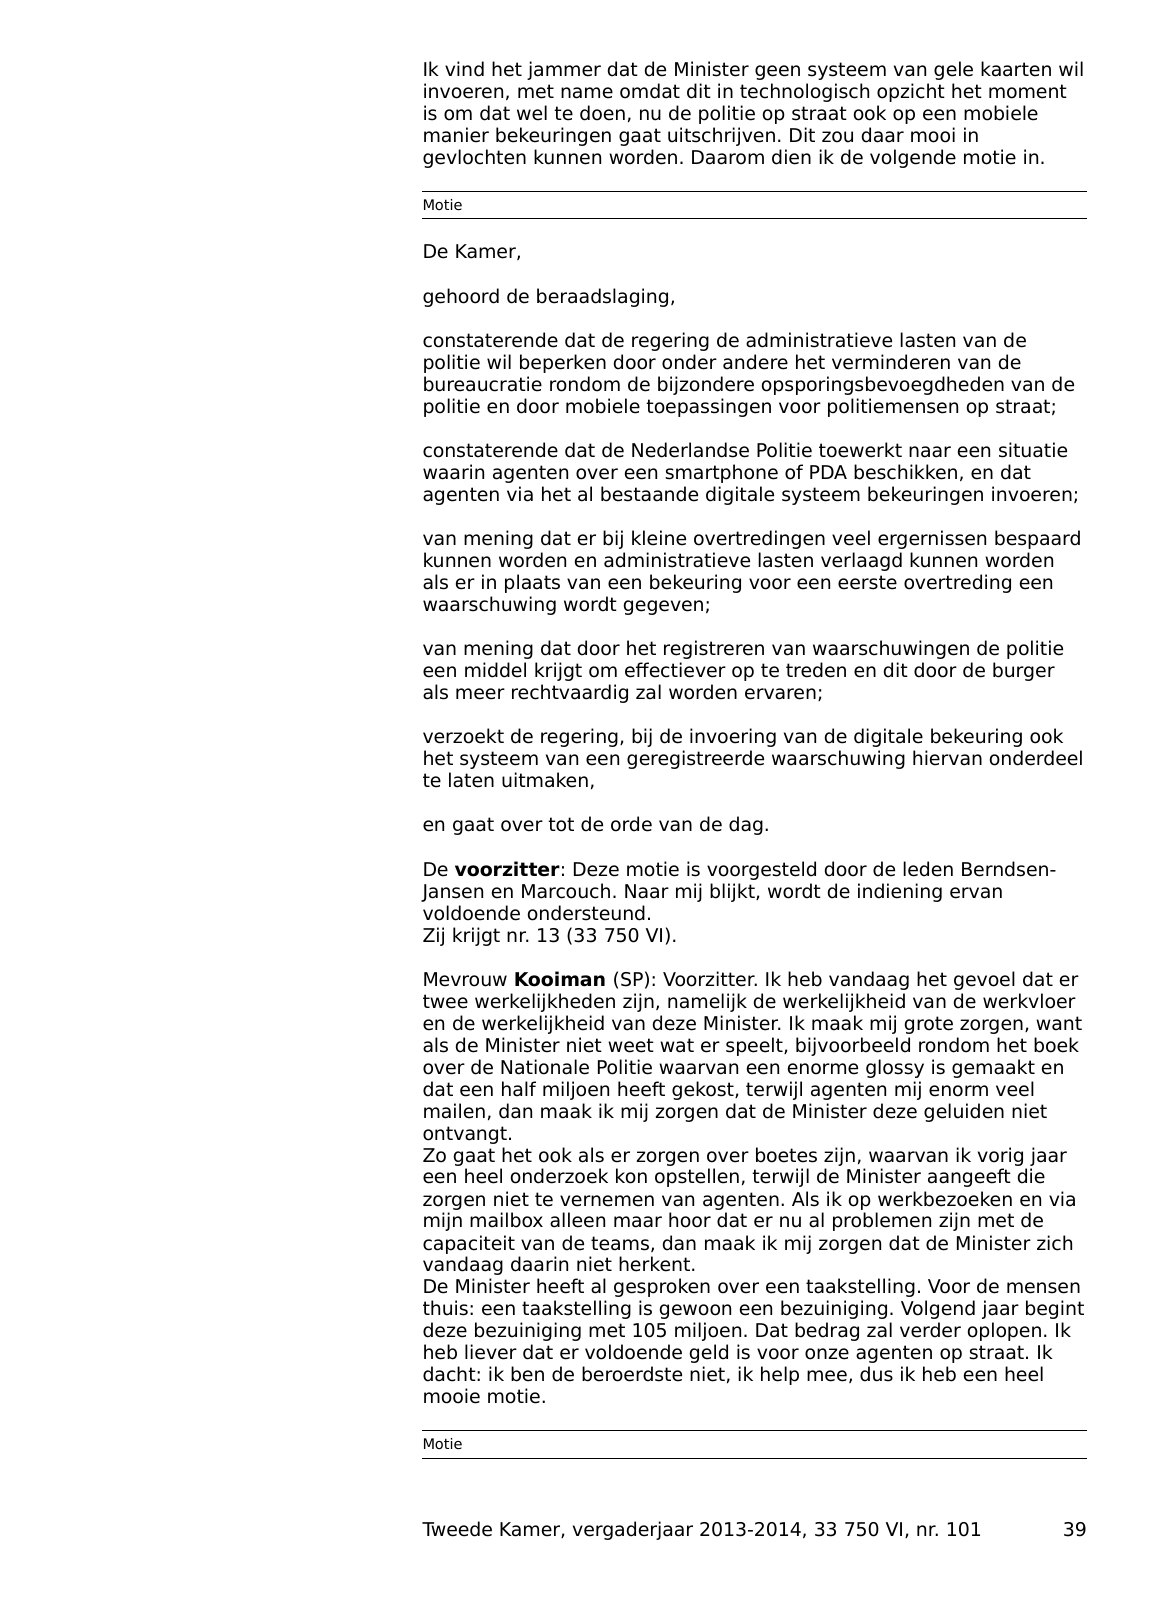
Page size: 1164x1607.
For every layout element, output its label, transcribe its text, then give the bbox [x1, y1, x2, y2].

text De Minister heeft al gesproken over een taakstelling. Voor de mensen thuis: een taakstelling is gewoon een bezuiniging. Volgend jaar begint deze bezuiniging met 105 miljoen. Dat bedrag zal verder oplopen. Ik heb liever dat er voldoende geld is voor onze agenten op straat. Ik dacht: ik ben de beroerdste niet, ik help mee, dus ik heb een heel mooie motie. [422, 1276, 1087, 1408]
text Ik vind het jammer dat de Minister geen systeem van gele kaarten wil invoeren, met name omdat dit in technologisch opzicht het moment is om dat wel te doen, nu de politie op straat ook op een mobiele manier bekeuringen gaat uitschrijven. Dit zou daar mooi in gevlochten kunnen worden. Daarom dien ik de volgende motie in. [422, 59, 1087, 169]
text constaterende dat de Nederlandse Politie toewerkt naar een situatie waarin agenten over een smartphone of PDA beschikken, en dat agenten via het al bestaande digitale systeem bekeuringen invoeren; [422, 440, 1087, 506]
text constaterende dat de regering de administratieve lasten van de politie wil beperken door onder andere het verminderen van de bureaucratie rondom de bijzondere opsporingsbevoegdheden van de politie en door mobiele toepassingen voor politiemensen op straat; [422, 330, 1087, 418]
text gehoord de beraadslaging, [422, 286, 1087, 308]
text verzoekt de regering, bij de invoering van de digitale bekeuring ook het systeem van een geregistreerde waarschuwing hiervan onderdeel te laten uitmaken, [422, 726, 1087, 792]
text Zo gaat het ook als er zorgen over boetes zijn, waarvan ik vorig jaar een heel onderzoek kon opstellen, terwijl de Minister aangeeft die zorgen niet te vernemen van agenten. Als ik op werkbezoeken en via mijn mailbox alleen maar hoor dat er nu al problemen zijn met de capaciteit van de teams, dan maak ik mij zorgen dat de Minister zich vandaag daarin niet herkent. [422, 1144, 1087, 1276]
text De voorzitter: Deze motie is voorgesteld door de leden Berndsen-Jansen en Marcouch. Naar mij blijkt, wordt de indiening ervan voldoende ondersteund. [422, 858, 1087, 924]
table_header Motie [422, 1431, 1087, 1457]
text Mevrouw Kooiman (SP): Voorzitter. Ik heb vandaag het gevoel dat er twee werkelijkheden zijn, namelijk de werkelijkheid van de werkvloer en de werkelijkheid van deze Minister. Ik maak mij grote zorgen, want als de Minister niet weet wat er speelt, bijvoorbeeld rondom het boek over de Nationale Politie waarvan een enorme glossy is gemaakt en dat een half miljoen heeft gekost, terwijl agenten mij enorm veel mailen, dan maak ik mij zorgen dat de Minister deze geluiden niet ontvangt. [422, 969, 1087, 1144]
table_header Motie [422, 192, 1087, 218]
text van mening dat door het registreren van waarschuwingen de politie een middel krijgt om effectiever op te treden en dit door de burger als meer rechtvaardig zal worden ervaren; [422, 638, 1087, 704]
text van mening dat er bij kleine overtredingen veel ergernissen bespaard kunnen worden en administratieve lasten verlaagd kunnen worden als er in plaats van een bekeuring voor een eerste overtreding een waarschuwing wordt gegeven; [422, 528, 1087, 616]
text Zij krijgt nr. 13 (33 750 VI). [422, 924, 1087, 946]
text en gaat over tot de orde van de dag. [422, 814, 1087, 836]
text De Kamer, [422, 241, 1087, 263]
